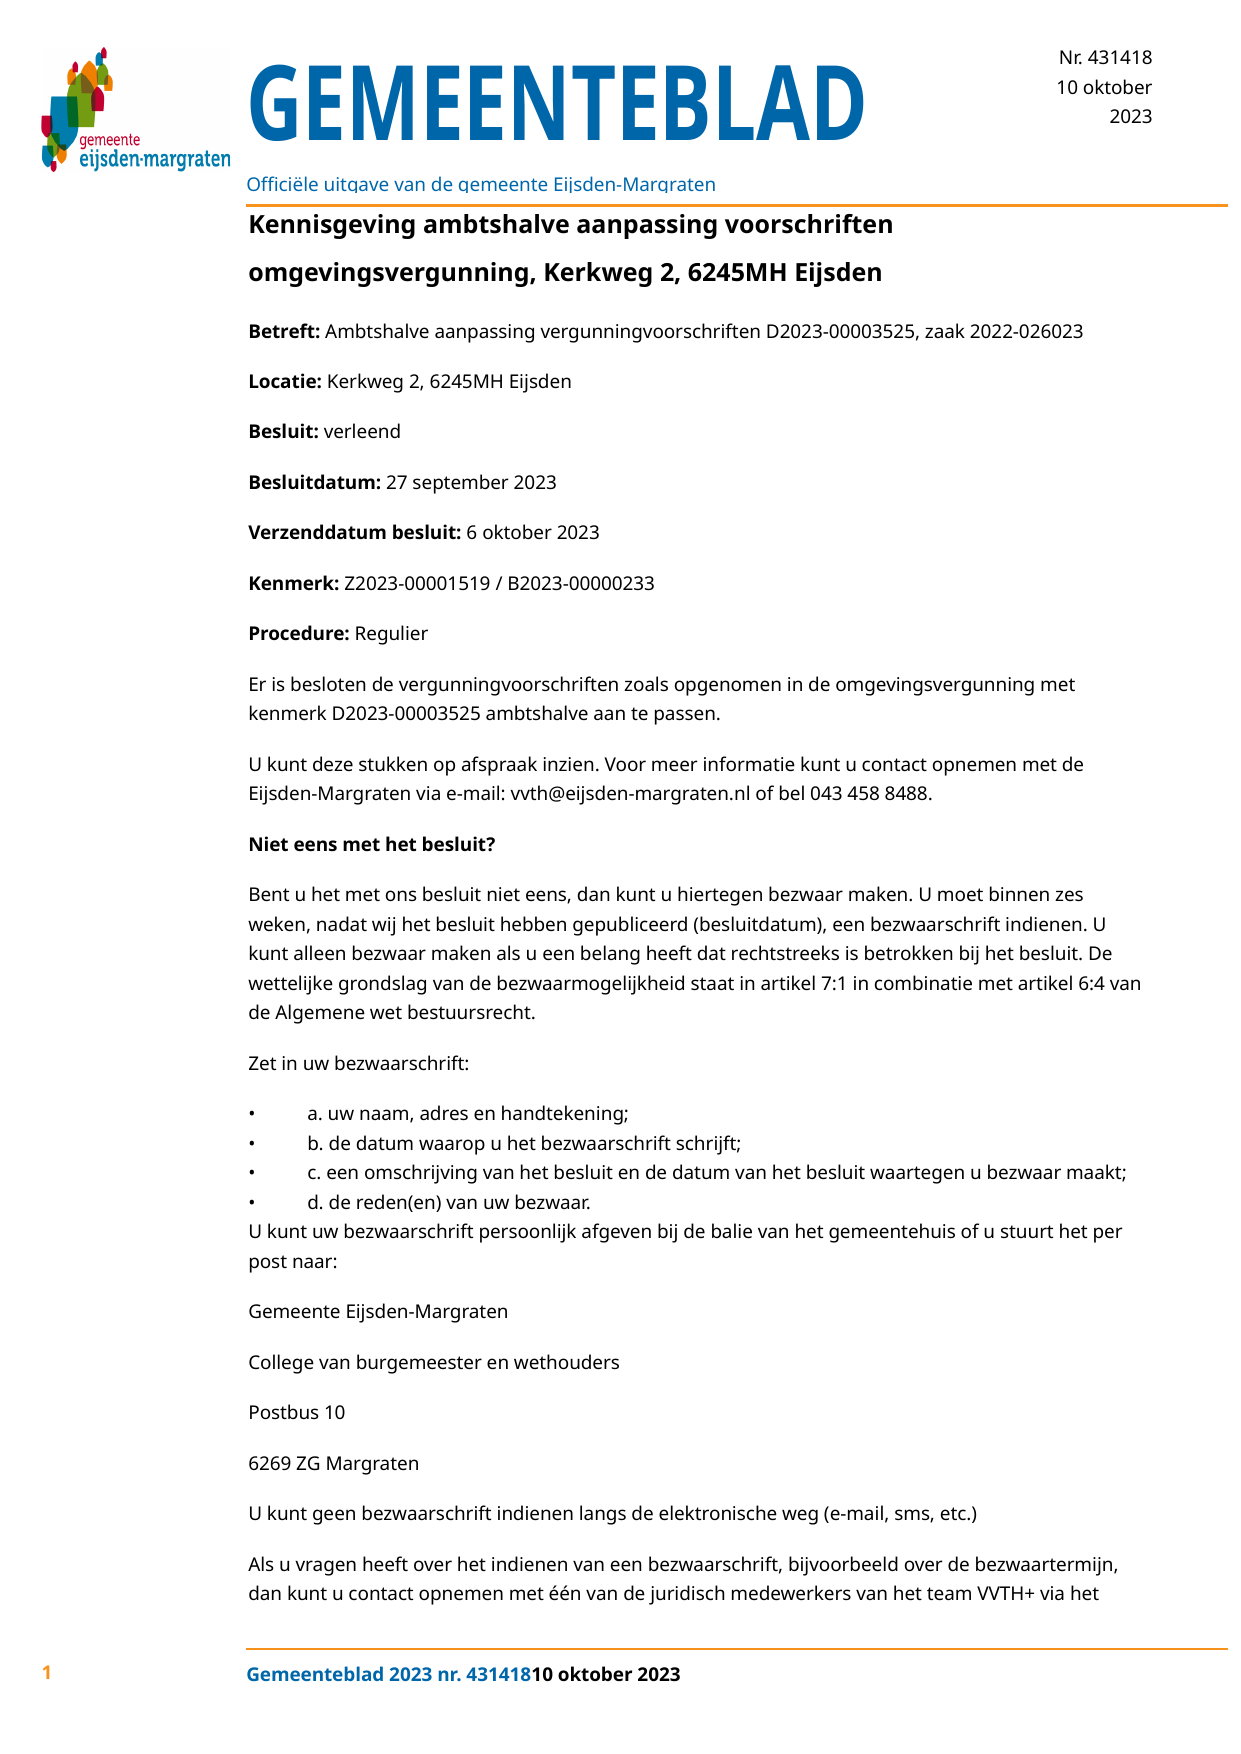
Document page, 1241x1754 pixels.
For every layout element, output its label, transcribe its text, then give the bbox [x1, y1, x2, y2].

list b. de datum waarop u het bezwaarschrift schrijft; [248, 1130, 1152, 1156]
text U kunt uw bezwaarschrift persoonlijk afgeven bij de balie van het gemeentehuis of u stuurt het per post naar: [248, 1219, 1152, 1274]
text Besluit: verleend [248, 419, 1152, 444]
list a. uw naam, adres en handtekening; [248, 1100, 1152, 1126]
text Procedure: Regulier [248, 620, 1152, 646]
text Besluitdatum: 27 september 2023 [248, 469, 1152, 495]
text Er is besloten de vergunningvoorschriften zoals opgenomen in de omgevingsvergunning met kenmerk D2023-00003525 ambtshalve aan te passen. [248, 671, 1152, 726]
text Bent u het met ons besluit niet eens, dan kunt u hiertegen bezwaar maken. U moet binnen zes weken, nadat wij het besluit hebben gepubliceerd (besluitdatum), een bezwaarschrift indienen. U kunt alleen bezwaar maken als u een belang heeft dat rechtstreeks is betrokken bij het besluit. De wettelijke grondslag van de bezwaarmogelijkheid staat in artikel 7:1 in combinatie met artikel 6:4 van de Algemene wet bestuursrecht. [248, 881, 1152, 1025]
text U kunt geen bezwaarschrift indienen langs de elektronische weg (e-mail, sms, etc.) [248, 1500, 1152, 1526]
list d. de reden(en) van uw bezwaar. [248, 1189, 1152, 1215]
text Als u vragen heeft over het indienen van een bezwaarschrift, bijvoorbeeld over de bezwaartermijn, dan kunt u contact opnemen met één van de juridisch medewerkers van het team VVTH+ via het [248, 1551, 1152, 1606]
text Gemeente Eijsden-Margraten [248, 1299, 1152, 1324]
text Locatie: Kerkweg 2, 6245MH Eijsden [248, 368, 1152, 394]
text Zet in uw bezwaarschrift: [248, 1050, 1152, 1076]
picture [41, 47, 231, 172]
text Verzenddatum besluit: 6 oktober 2023 [248, 519, 1152, 545]
text Kenmerk: Z2023-00001519 / B2023-00000233 [248, 570, 1152, 596]
text Postbus 10 [248, 1399, 1152, 1425]
text College van burgemeester en wethouders [248, 1349, 1152, 1375]
text Niet eens met het besluit? [248, 831, 1152, 857]
text 6269 ZG Margraten [248, 1450, 1152, 1476]
list c. een omschrijving van het besluit en de datum van het besluit waartegen u bezwaar maakt; [248, 1159, 1152, 1185]
text U kunt deze stukken op afspraak inzien. Voor meer informatie kunt u contact opnemen met de Eijsden-Margraten via e-mail: vvth@eijsden-margraten.nl of bel 043 458 8488. [248, 751, 1152, 806]
text Betreft: Ambtshalve aanpassing vergunningvoorschriften D2023-00003525, zaak 2022-026023 [248, 318, 1152, 344]
text Kennisgeving ambtshalve aanpassing voorschriften omgevingsvergunning, Kerkweg 2, 6245MH Eijsden [248, 207, 1152, 288]
